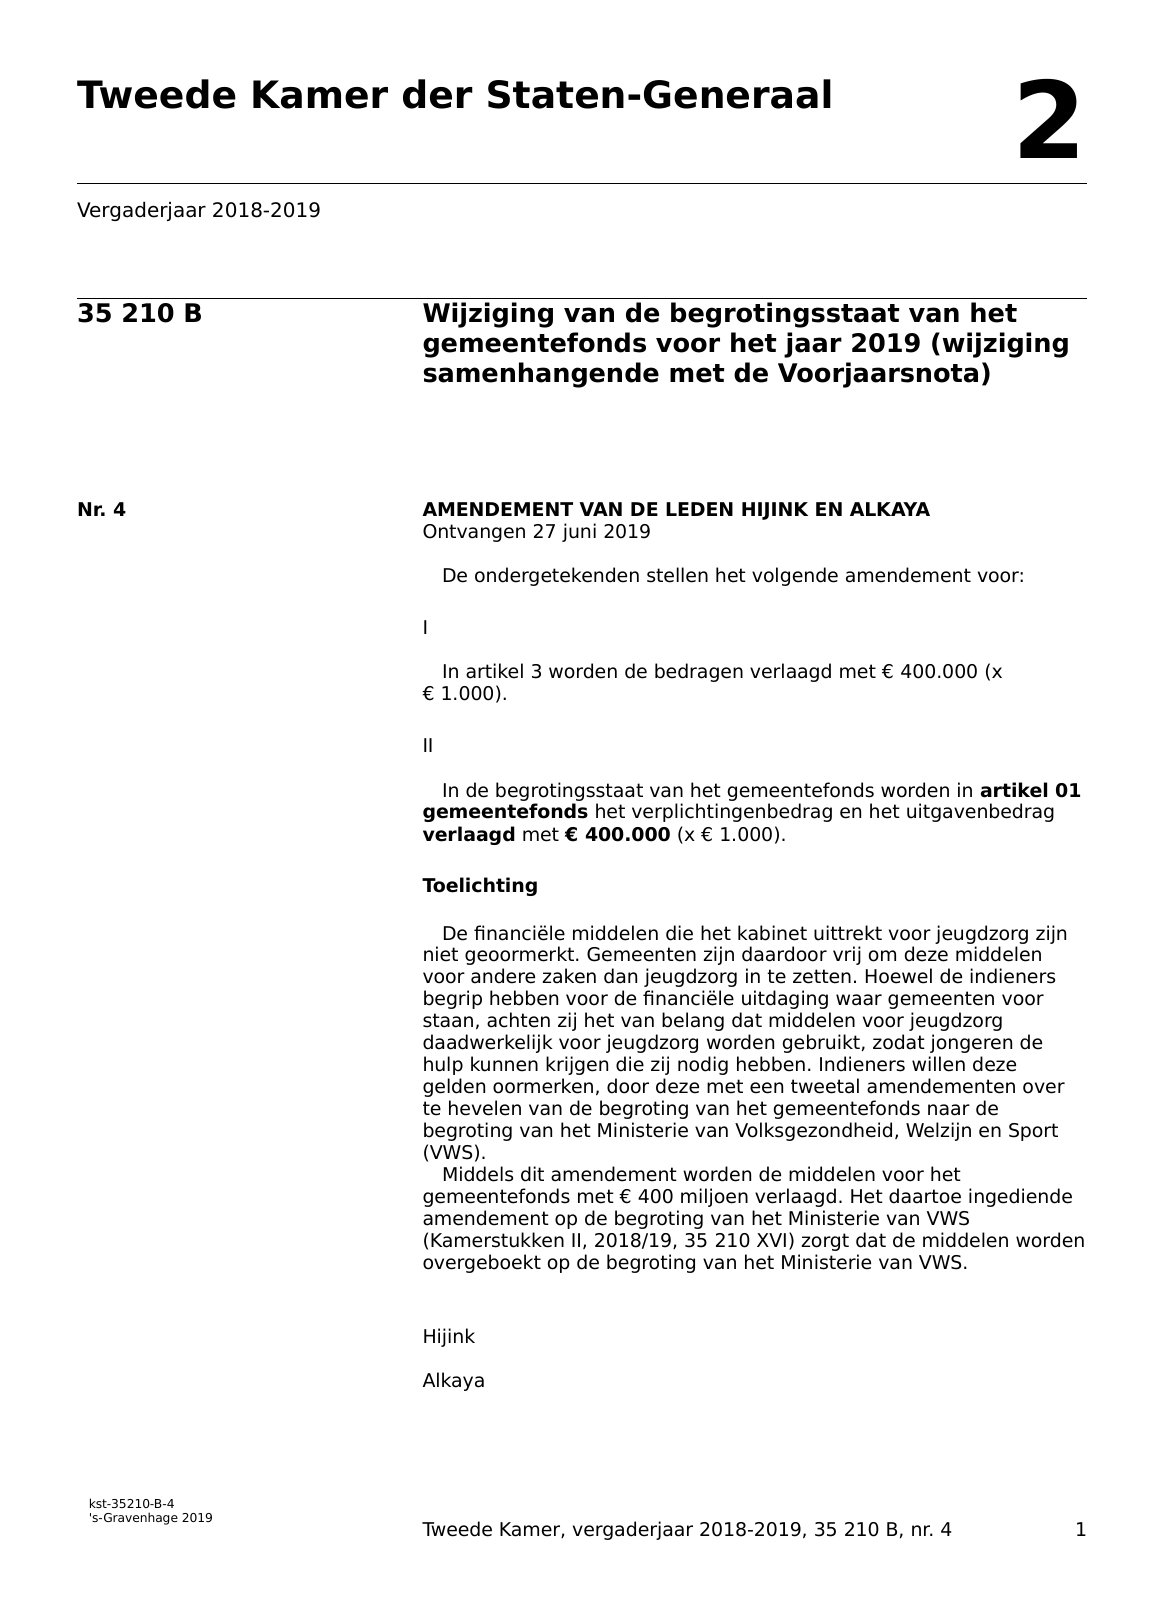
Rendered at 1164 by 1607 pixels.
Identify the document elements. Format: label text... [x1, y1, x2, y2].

text kst-35210-B-4 [88, 1497, 323, 1511]
table_header Tweede Kamer der Staten-Generaal [77, 59, 886, 183]
subtitle Nr. 4 AMENDEMENT VAN DE LEDEN HIJINK EN ALKAYA [77, 499, 1087, 521]
text Hijink Alkaya [422, 1304, 1087, 1392]
text In artikel 3 worden de bedragen verlaagd met € 400.000 (x € 1.000). [422, 661, 1087, 705]
subtitle II [422, 735, 1087, 757]
table_cell Vergaderjaar 2018-2019 [77, 184, 1087, 298]
subtitle I [422, 617, 1087, 639]
text 's-Gravenhage 2019 [88, 1511, 323, 1525]
subtitle Toelichting [422, 875, 1087, 897]
table_header 2 [886, 59, 1087, 183]
subtitle 35 210 B Wijziging van de begrotingsstaat van het gemeentefonds voor het jaar 2019 (wijziging samenhangende met de Voorjaarsnota) [77, 299, 1087, 388]
text In de begrotingsstaat van het gemeentefonds worden in artikel 01 gemeentefonds het verplichtingenbedrag en het uitgavenbedrag verlaagd met € 400.000 (x € 1.000). [422, 779, 1087, 845]
text Middels dit amendement worden de middelen voor het gemeentefonds met € 400 miljoen verlaagd. Het daartoe ingediende amendement op de begroting van het Ministerie van VWS (Kamerstukken II, 2018/19, 35 210 XVI) zorgt dat de middelen worden overgeboekt op de begroting van het Ministerie van VWS. [422, 1164, 1087, 1274]
text De ondergetekenden stellen het volgende amendement voor: [422, 565, 1087, 587]
text Ontvangen 27 juni 2019 [422, 521, 1087, 543]
text De financiële middelen die het kabinet uittrekt voor jeugdzorg zijn niet geoormerkt. Gemeenten zijn daardoor vrij om deze middelen voor andere zaken dan jeugdzorg in te zetten. Hoewel de indieners begrip hebben voor de financiële uitdaging waar gemeenten voor staan, achten zij het van belang dat middelen voor jeugdzorg daadwerkelijk voor jeugdzorg worden gebruikt, zodat jongeren de hulp kunnen krijgen die zij nodig hebben. Indieners willen deze gelden oormerken, door deze met een tweetal amendementen over te hevelen van de begroting van het gemeentefonds naar de begroting van het Ministerie van Volksgezondheid, Welzijn en Sport (VWS). [422, 922, 1087, 1164]
